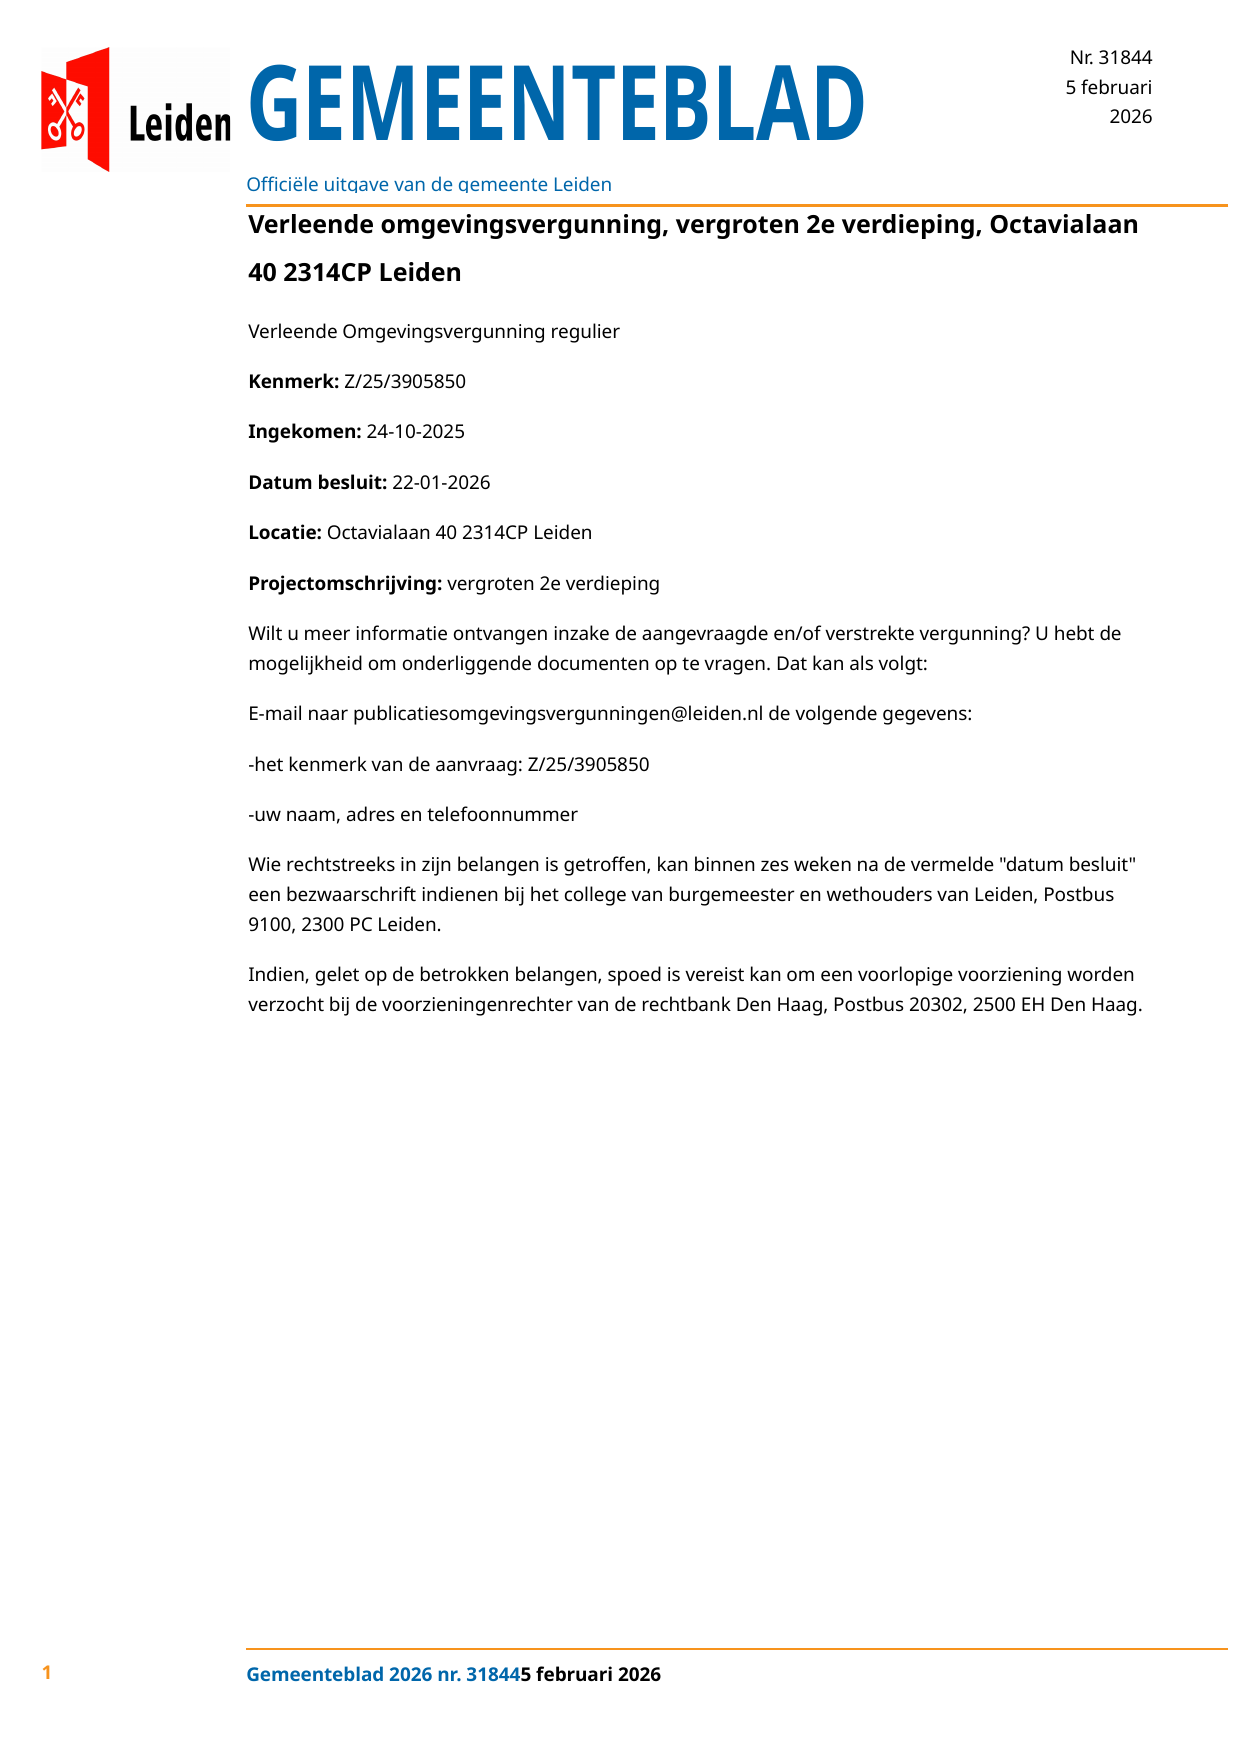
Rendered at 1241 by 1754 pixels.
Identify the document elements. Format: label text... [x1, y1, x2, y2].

text -uw naam, adres en telefoonnummer [248, 801, 1152, 827]
text E-mail naar publicatiesomgevingsvergunningen@leiden.nl de volgende gegevens: [248, 700, 1152, 726]
text Locatie: Octavialaan 40 2314CP Leiden [248, 519, 1152, 545]
text Datum besluit: 22-01-2026 [248, 469, 1152, 495]
picture [41, 47, 231, 172]
text Projectomschrijving: vergroten 2e verdieping [248, 570, 1152, 596]
text Indien, gelet op de betrokken belangen, spoed is vereist kan om een voorlopige voorziening worden verzocht bij de voorzieningenrechter van de rechtbank Den Haag, Postbus 20302, 2500 EH Den Haag. [248, 961, 1152, 1017]
text -het kenmerk van de aanvraag: Z/25/3905850 [248, 751, 1152, 777]
text Ingekomen: 24-10-2025 [248, 419, 1152, 444]
text Verleende Omgevingsvergunning regulier [248, 318, 1152, 344]
text Kenmerk: Z/25/3905850 [248, 368, 1152, 394]
text Wie rechtstreeks in zijn belangen is getroffen, kan binnen zes weken na de vermelde "datum besluit" een bezwaarschrift indienen bij het college van burgemeester en wethouders van Leiden, Postbus 9100, 2300 PC Leiden. [248, 852, 1152, 937]
text Wilt u meer informatie ontvangen inzake de aangevraagde en/of verstrekte vergunning? U hebt de mogelijkheid om onderliggende documenten op te vragen. Dat kan als volgt: [248, 620, 1152, 676]
text Verleende omgevingsvergunning, vergroten 2e verdieping, Octavialaan 40 2314CP Leiden [248, 207, 1152, 288]
